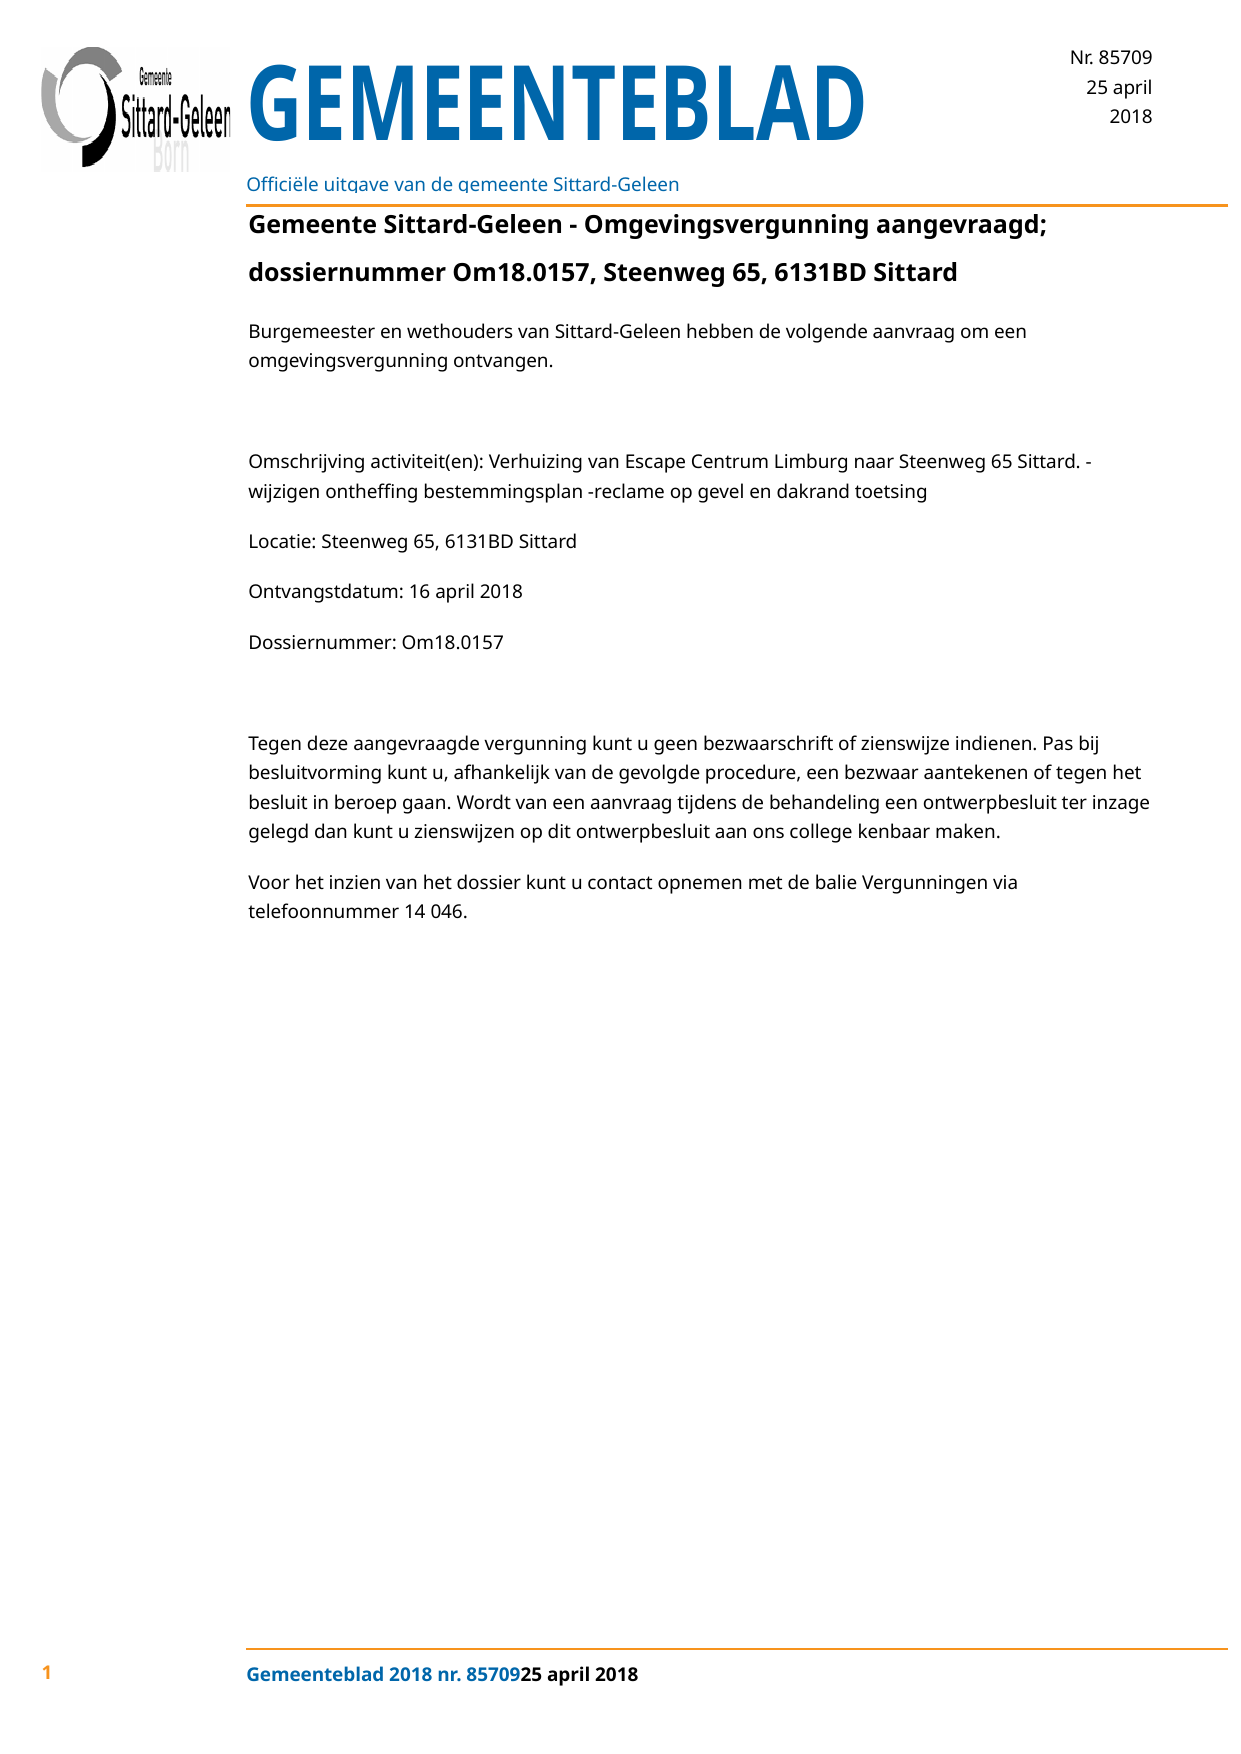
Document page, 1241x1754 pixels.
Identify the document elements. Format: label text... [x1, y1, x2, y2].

text Burgemeester en wethouders van Sittard-Geleen hebben de volgende aanvraag om een omgevingsvergunning ontvangen. [248, 318, 1152, 373]
text Gemeente Sittard-Geleen - Omgevingsvergunning aangevraagd; dossiernummer Om18.0157, Steenweg 65, 6131BD Sittard [248, 207, 1152, 288]
text Voor het inzien van het dossier kunt u contact opnemen met de balie Vergunningen via telefoonnummer 14 046. [248, 869, 1152, 924]
text Locatie: Steenweg 65, 6131BD Sittard [248, 528, 1152, 554]
text Tegen deze aangevraagde vergunning kunt u geen bezwaarschrift of zienswijze indienen. Pas bij besluitvorming kunt u, afhankelijk van de gevolgde procedure, een bezwaar aantekenen of tegen het besluit in beroep gaan. Wordt van een aanvraag tijdens de behandeling een ontwerpbesluit ter inzage gelegd dan kunt u zienswijzen op dit ontwerpbesluit aan ons college kenbaar maken. [248, 730, 1152, 844]
text Dossiernummer: Om18.0157 [248, 629, 1152, 655]
picture [41, 47, 231, 172]
text Ontvangstdatum: 16 april 2018 [248, 579, 1152, 604]
text Omschrijving activiteit(en): Verhuizing van Escape Centrum Limburg naar Steenweg 65 Sittard. -wijzigen ontheffing bestemmingsplan -reclame op gevel en dakrand toetsing [248, 448, 1152, 504]
